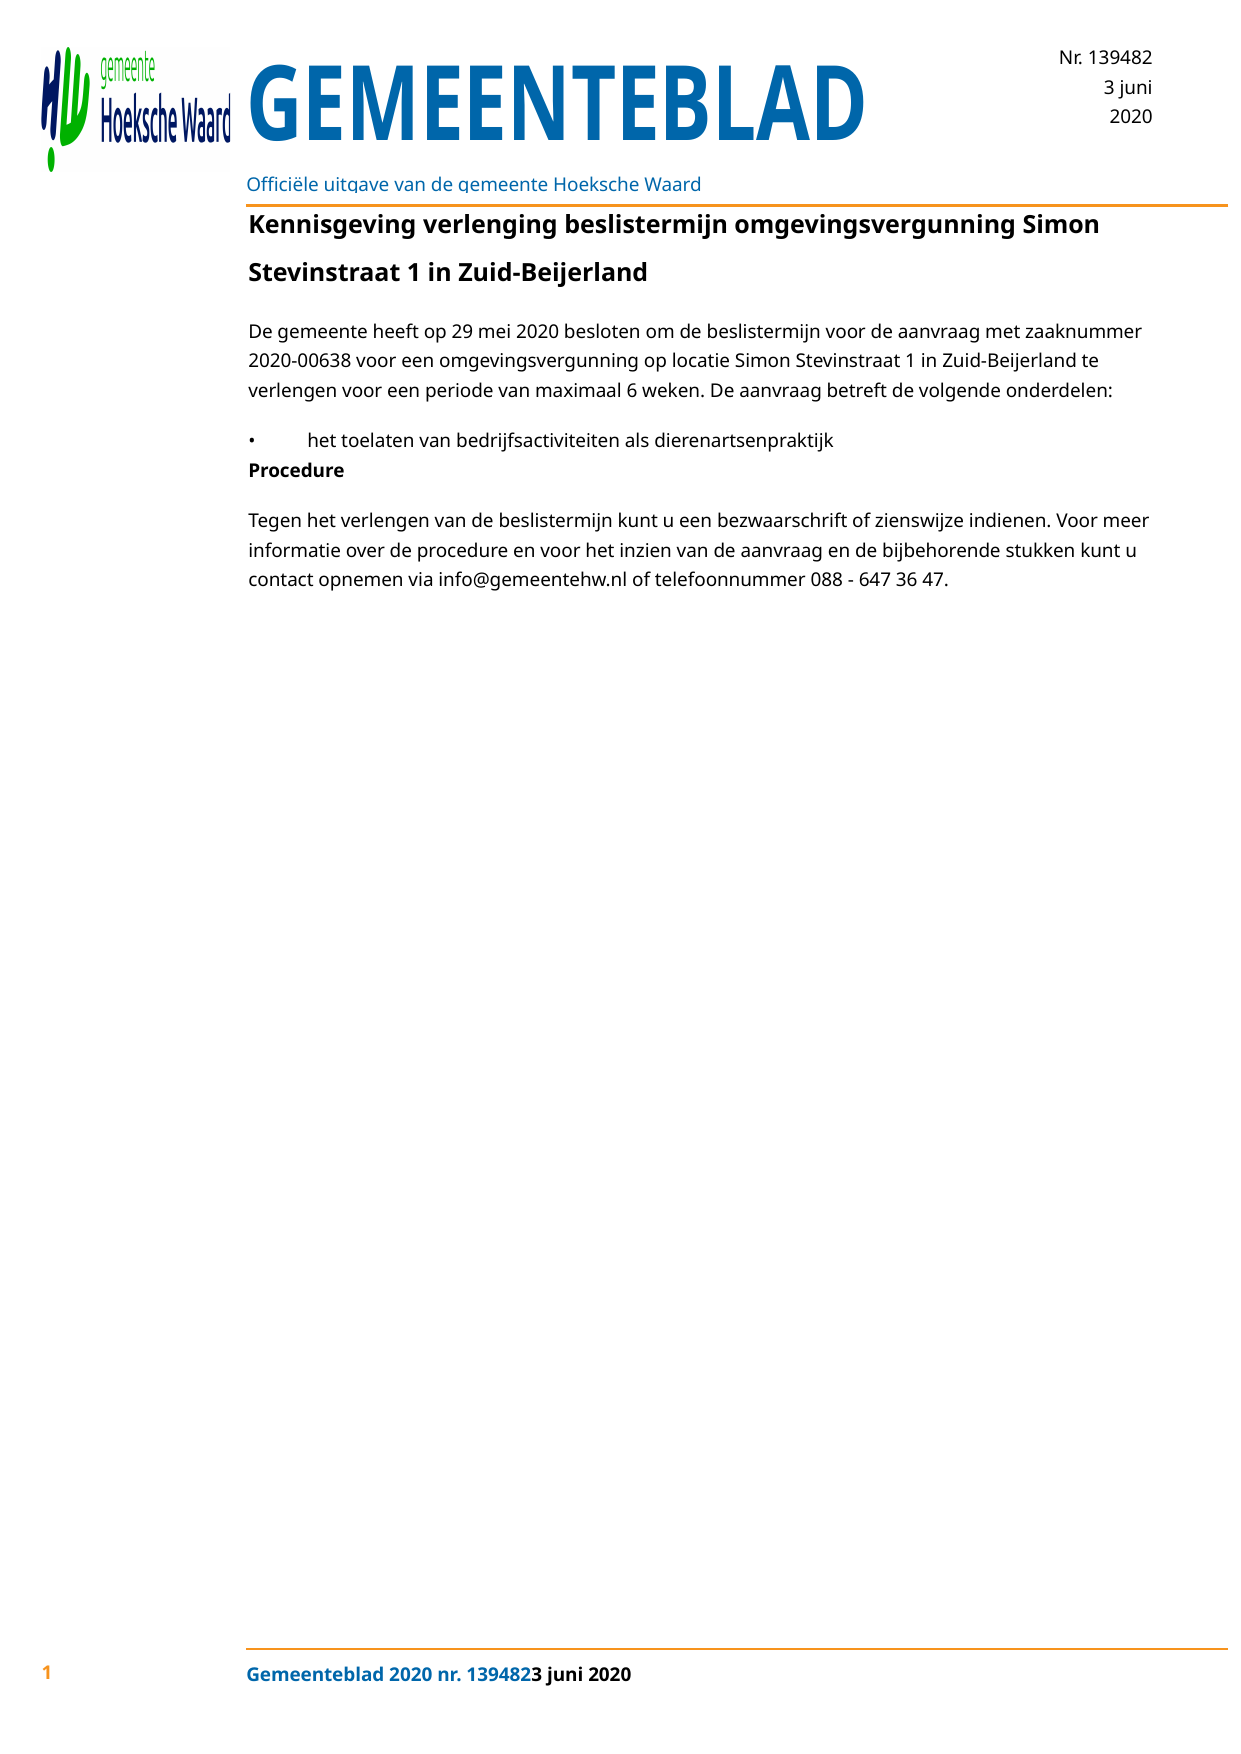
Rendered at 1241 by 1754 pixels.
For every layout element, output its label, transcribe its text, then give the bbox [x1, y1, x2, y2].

text De gemeente heeft op 29 mei 2020 besloten om de beslistermijn voor de aanvraag met zaaknummer 2020-00638 voor een omgevingsvergunning op locatie Simon Stevinstraat 1 in Zuid-Beijerland te verlengen voor een periode van maximaal 6 weken. De aanvraag betreft de volgende onderdelen: [248, 318, 1152, 403]
text Tegen het verlengen van de beslistermijn kunt u een bezwaarschrift of zienswijze indienen. Voor meer informatie over de procedure en voor het inzien van de aanvraag en de bijbehorende stukken kunt u contact opnemen via info@gemeentehw.nl of telefoonnummer 088 - 647 36 47. [248, 507, 1152, 592]
text Kennisgeving verlenging beslistermijn omgevingsvergunning Simon Stevinstraat 1 in Zuid-Beijerland [248, 207, 1152, 288]
list het toelaten van bedrijfsactiviteiten als dierenartsenpraktijk [248, 427, 1152, 453]
picture [41, 47, 231, 172]
text Procedure [248, 457, 1152, 483]
